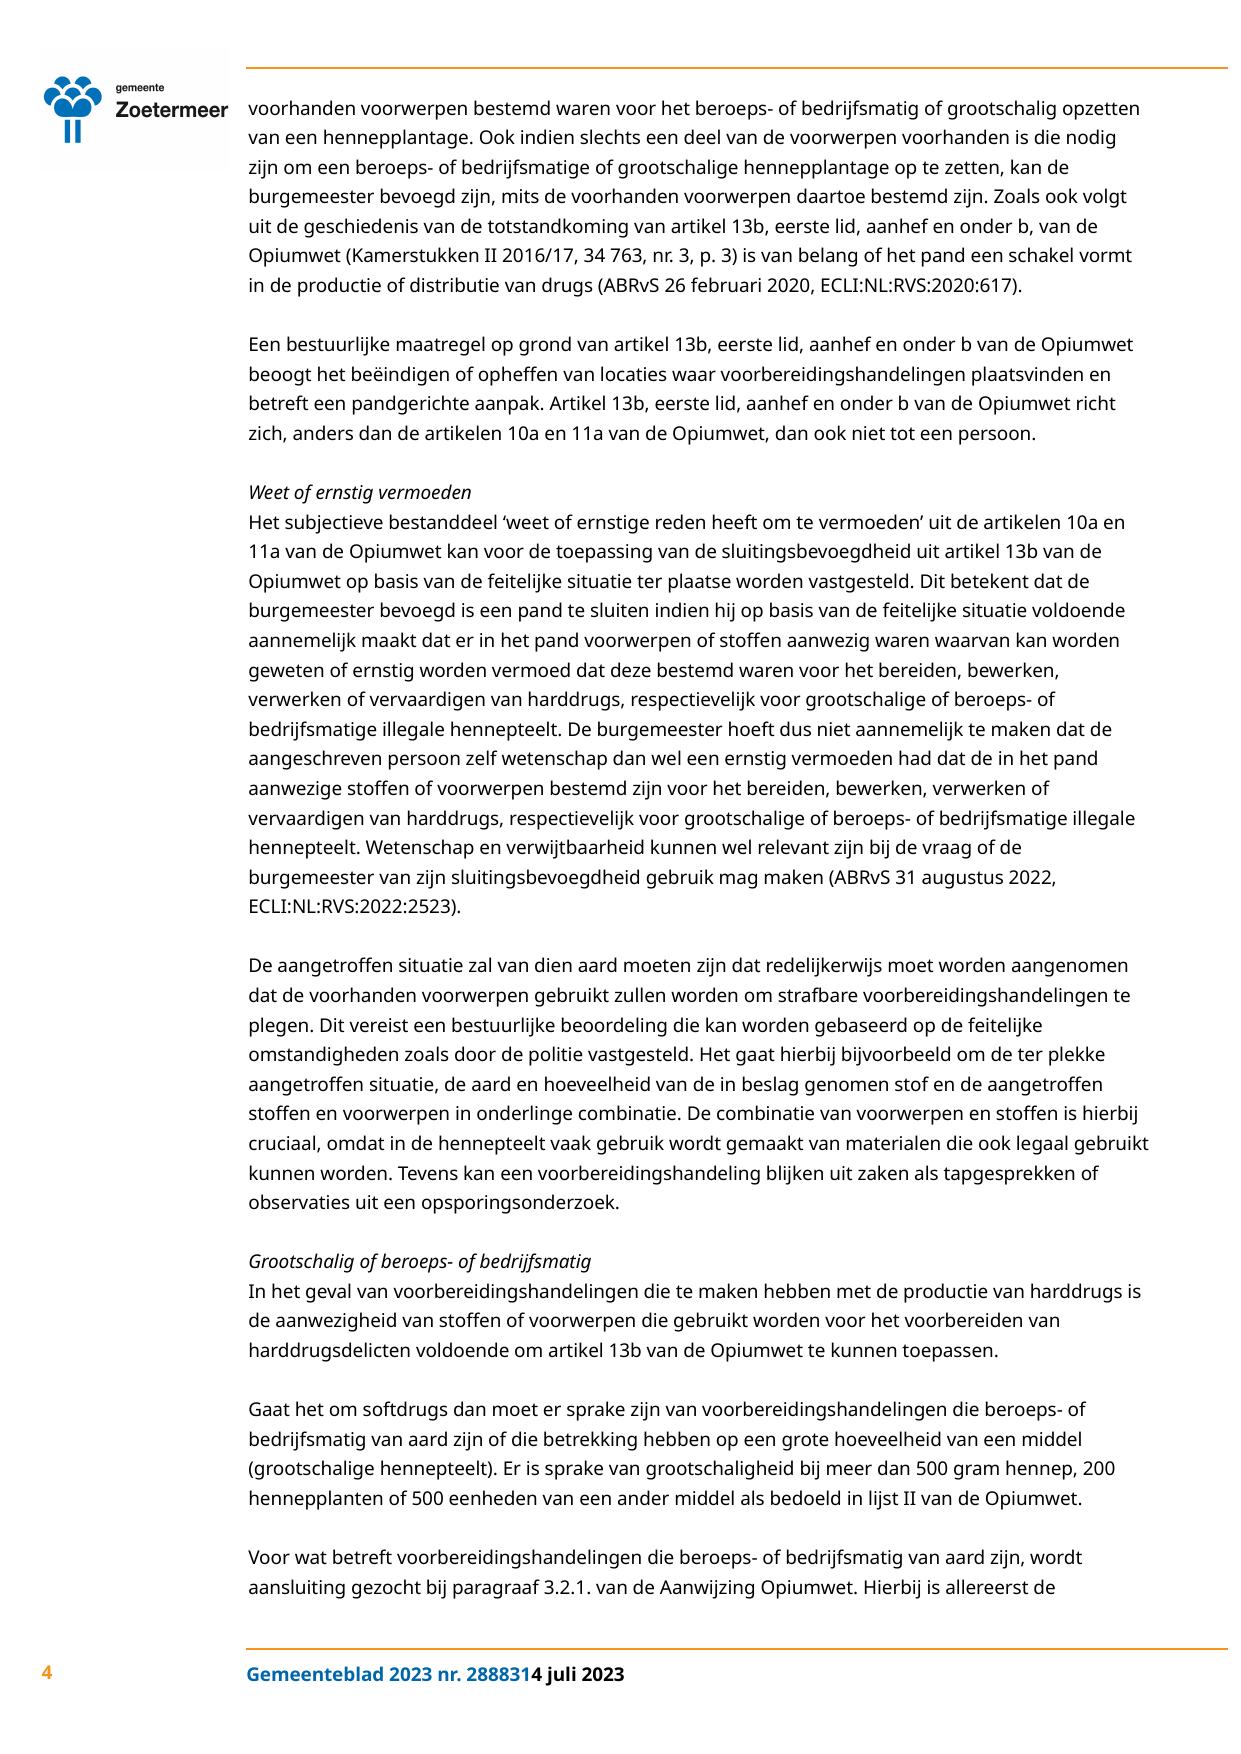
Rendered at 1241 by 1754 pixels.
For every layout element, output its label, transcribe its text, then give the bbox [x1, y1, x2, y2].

text voorhanden voorwerpen bestemd waren voor het beroeps- of bedrijfsmatig of grootschalig opzetten van een hennepplantage. Ook indien slechts een deel van de voorwerpen voorhanden is die nodig zijn om een beroeps- of bedrijfsmatige of grootschalige hennepplantage op te zetten, kan de burgemeester bevoegd zijn, mits de voorhanden voorwerpen daartoe bestemd zijn. Zoals ook volgt uit de geschiedenis van de totstandkoming van artikel 13b, eerste lid, aanhef en onder b, van de Opiumwet (Kamerstukken II 2016/17, 34 763, nr. 3, p. 3) is van belang of het pand een schakel vormt in de productie of distributie van drugs (ABRvS 26 februari 2020, ECLI:NL:RVS:2020:617). [248, 95, 1152, 298]
text Weet of ernstig vermoeden [248, 479, 1152, 505]
picture [41, 47, 231, 172]
text Gaat het om softdrugs dan moet er sprake zijn van voorbereidingshandelingen die beroeps- of bedrijfsmatig van aard zijn of die betrekking hebben op een grote hoeveelheid van een middel (grootschalige hennepteelt). Er is sprake van grootschaligheid bij meer dan 500 gram hennep, 200 hennepplanten of 500 eenheden van een ander middel als bedoeld in lijst II van de Opiumwet. [248, 1396, 1152, 1511]
text Een bestuurlijke maatregel op grond van artikel 13b, eerste lid, aanhef en onder b van de Opiumwet beoogt het beëindigen of opheffen van locaties waar voorbereidingshandelingen plaatsvinden en betreft een pandgerichte aanpak. Artikel 13b, eerste lid, aanhef en onder b van de Opiumwet richt zich, anders dan de artikelen 10a en 11a van de Opiumwet, dan ook niet tot een persoon. [248, 331, 1152, 446]
text Grootschalig of beroeps- of bedrijfsmatig [248, 1248, 1152, 1274]
text Voor wat betreft voorbereidingshandelingen die beroeps- of bedrijfsmatig van aard zijn, wordt aansluiting gezocht bij paragraaf 3.2.1. van de Aanwijzing Opiumwet. Hierbij is allereerst de [248, 1544, 1152, 1600]
text In het geval van voorbereidingshandelingen die te maken hebben met de productie van harddrugs is de aanwezigheid van stoffen of voorwerpen die gebruikt worden voor het voorbereiden van harddrugsdelicten voldoende om artikel 13b van de Opiumwet te kunnen toepassen. [248, 1278, 1152, 1363]
text De aangetroffen situatie zal van dien aard moeten zijn dat redelijkerwijs moet worden aangenomen dat de voorhanden voorwerpen gebruikt zullen worden om strafbare voorbereidingshandelingen te plegen. Dit vereist een bestuurlijke beoordeling die kan worden gebaseerd op de feitelijke omstandigheden zoals door de politie vastgesteld. Het gaat hierbij bijvoorbeeld om de ter plekke aangetroffen situatie, de aard en hoeveelheid van de in beslag genomen stof en de aangetroffen stoffen en voorwerpen in onderlinge combinatie. De combinatie van voorwerpen en stoffen is hierbij cruciaal, omdat in de hennepteelt vaak gebruik wordt gemaakt van materialen die ook legaal gebruikt kunnen worden. Tevens kan een voorbereidingshandeling blijken uit zaken als tapgesprekken of observaties uit een opsporingsonderzoek. [248, 953, 1152, 1215]
text Het subjectieve bestanddeel ‘weet of ernstige reden heeft om te vermoeden’ uit de artikelen 10a en 11a van de Opiumwet kan voor de toepassing van de sluitingsbevoegdheid uit artikel 13b van de Opiumwet op basis van de feitelijke situatie ter plaatse worden vastgesteld. Dit betekent dat de burgemeester bevoegd is een pand te sluiten indien hij op basis van de feitelijke situatie voldoende aannemelijk maakt dat er in het pand voorwerpen of stoffen aanwezig waren waarvan kan worden geweten of ernstig worden vermoed dat deze bestemd waren voor het bereiden, bewerken, verwerken of vervaardigen van harddrugs, respectievelijk voor grootschalige of beroeps- of bedrijfsmatige illegale hennepteelt. De burgemeester hoeft dus niet aannemelijk te maken dat de aangeschreven persoon zelf wetenschap dan wel een ernstig vermoeden had dat de in het pand aanwezige stoffen of voorwerpen bestemd zijn voor het bereiden, bewerken, verwerken of vervaardigen van harddrugs, respectievelijk voor grootschalige of beroeps- of bedrijfsmatige illegale hennepteelt. Wetenschap en verwijtbaarheid kunnen wel relevant zijn bij de vraag of de burgemeester van zijn sluitingsbevoegdheid gebruik mag maken (ABRvS 31 augustus 2022, ECLI:NL:RVS:2022:2523). [248, 509, 1152, 919]
